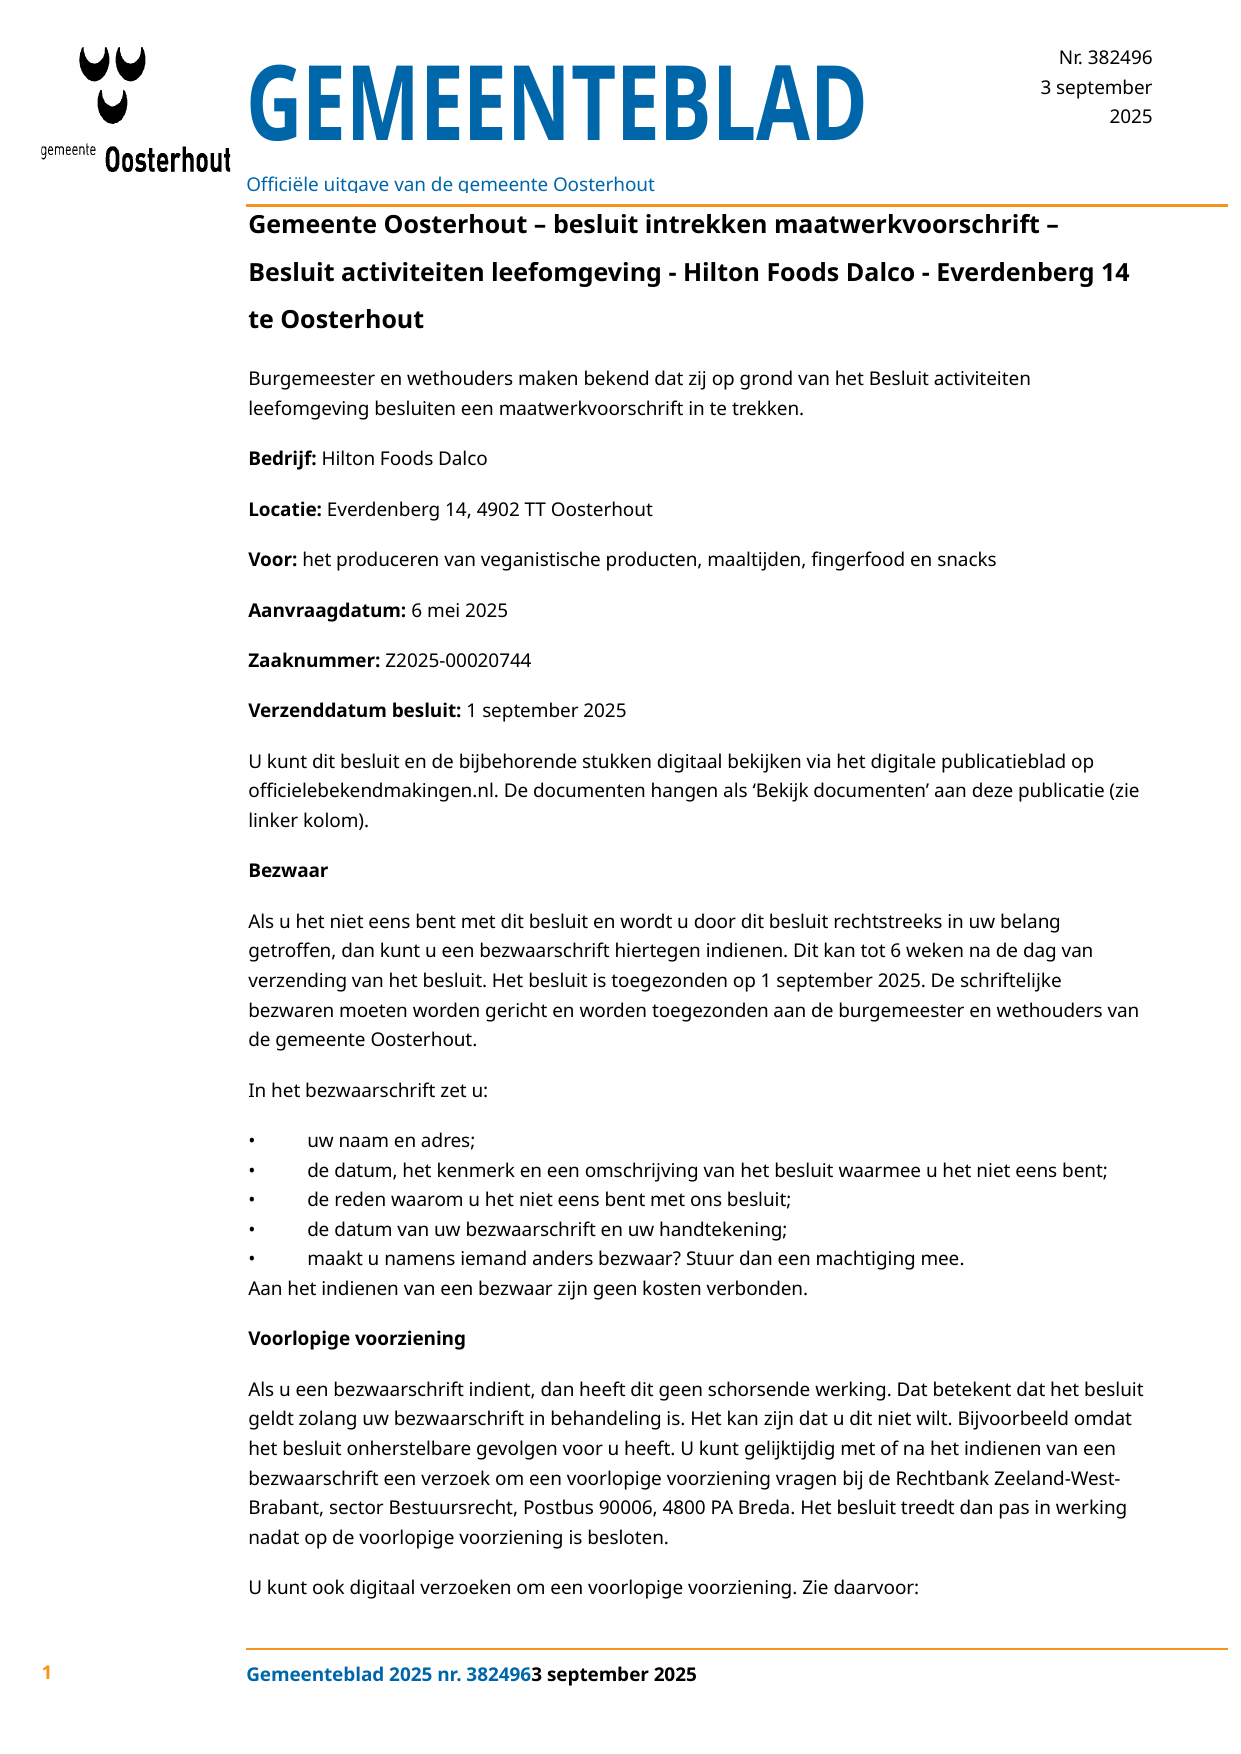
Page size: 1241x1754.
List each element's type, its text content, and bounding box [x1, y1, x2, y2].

text Gemeente Oosterhout – besluit intrekken maatwerkvoorschrift – Besluit activiteiten leefomgeving - Hilton Foods Dalco - Everdenberg 14 te Oosterhout [248, 207, 1152, 336]
text Als u een bezwaarschrift indient, dan heeft dit geen schorsende werking. Dat betekent dat het besluit geldt zolang uw bezwaarschrift in behandeling is. Het kan zijn dat u dit niet wilt. Bijvoorbeeld omdat het besluit onherstelbare gevolgen voor u heeft. U kunt gelijktijdig met of na het indienen van een bezwaarschrift een verzoek om een voorlopige voorziening vragen bij de Rechtbank Zeeland-West-Brabant, sector Bestuursrecht, Postbus 90006, 4800 PA Breda. Het besluit treedt dan pas in werking nadat op de voorlopige voorziening is besloten. [248, 1376, 1152, 1549]
text Bedrijf: Hilton Foods Dalco [248, 446, 1152, 471]
list maakt u namens iemand anders bezwaar? Stuur dan een machtiging mee. [248, 1246, 1152, 1271]
text Aanvraagdatum: 6 mei 2025 [248, 597, 1152, 622]
text U kunt ook digitaal verzoeken om een voorlopige voorziening. Zie daarvoor: [248, 1574, 1152, 1600]
text Voorlopige voorziening [248, 1326, 1152, 1351]
list de datum, het kenmerk en een omschrijving van het besluit waarmee u het niet eens bent; [248, 1157, 1152, 1182]
list de reden waarom u het niet eens bent met ons besluit; [248, 1186, 1152, 1212]
text Als u het niet eens bent met dit besluit en wordt u door dit besluit rechtstreeks in uw belang getroffen, dan kunt u een bezwaarschrift hiertegen indienen. Dit kan tot 6 weken na de dag van verzending van het besluit. Het besluit is toegezonden op 1 september 2025. De schriftelijke bezwaren moeten worden gericht en worden toegezonden aan de burgemeester en wethouders van de gemeente Oosterhout. [248, 908, 1152, 1052]
text Locatie: Everdenberg 14, 4902 TT Oosterhout [248, 496, 1152, 522]
text Voor: het produceren van veganistische producten, maaltijden, fingerfood en snacks [248, 546, 1152, 572]
text Burgemeester en wethouders maken bekend dat zij op grond van het Besluit activiteiten leefomgeving besluiten een maatwerkvoorschrift in te trekken. [248, 366, 1152, 421]
text In het bezwaarschrift zet u: [248, 1077, 1152, 1102]
list de datum van uw bezwaarschrift en uw handtekening; [248, 1216, 1152, 1242]
picture [41, 47, 231, 172]
text U kunt dit besluit en de bijbehorende stukken digitaal bekijken via het digitale publicatieblad op officielebekendmakingen.nl. De documenten hangen als ‘Bekijk documenten’ aan deze publicatie (zie linker kolom). [248, 748, 1152, 833]
text Aan het indienen van een bezwaar zijn geen kosten verbonden. [248, 1275, 1152, 1301]
text Zaaknummer: Z2025-00020744 [248, 647, 1152, 673]
text Bezwaar [248, 858, 1152, 883]
list uw naam en adres; [248, 1127, 1152, 1153]
text Verzenddatum besluit: 1 september 2025 [248, 698, 1152, 723]
